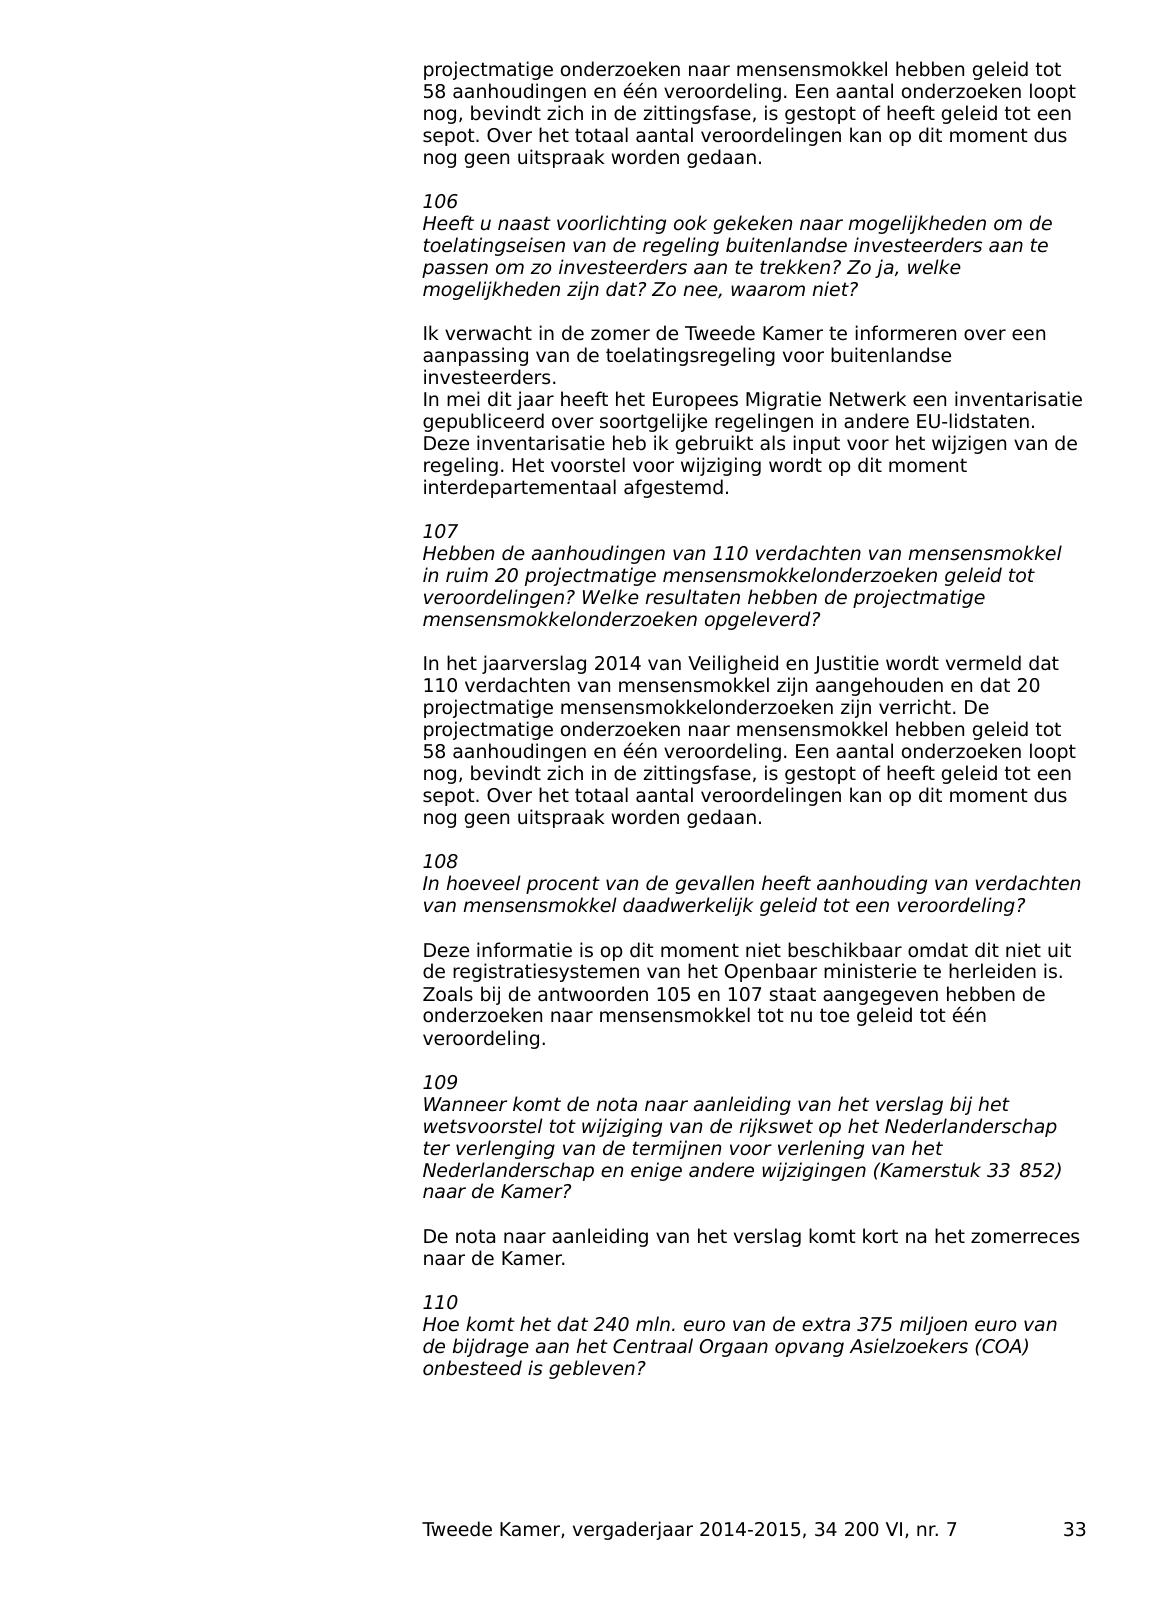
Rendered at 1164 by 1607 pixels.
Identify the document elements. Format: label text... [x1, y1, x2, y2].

text Deze informatie is op dit moment niet beschikbaar omdat dit niet uit de registratiesystemen van het Openbaar ministerie te herleiden is. Zoals bij de antwoorden 105 en 107 staat aangegeven hebben de onderzoeken naar mensensmokkel tot nu toe geleid tot één veroordeling. [422, 939, 1087, 1049]
text Ik verwacht in de zomer de Tweede Kamer te informeren over een aanpassing van de toelatingsregeling voor buitenlandse investeerders. [422, 323, 1087, 389]
text 106 [422, 191, 1087, 213]
text In het jaarverslag 2014 van Veiligheid en Justitie wordt vermeld dat 110 verdachten van mensensmokkel zijn aangehouden en dat 20 projectmatige mensensmokkelonderzoeken zijn verricht. De projectmatige onderzoeken naar mensensmokkel hebben geleid tot 58 aanhoudingen en één veroordeling. Een aantal onderzoeken loopt nog, bevindt zich in de zittingsfase, is gestopt of heeft geleid tot een sepot. Over het totaal aantal veroordelingen kan op dit moment dus nog geen uitspraak worden gedaan. [422, 653, 1087, 829]
text In mei dit jaar heeft het Europees Migratie Netwerk een inventarisatie gepubliceerd over soortgelijke regelingen in andere EU-lidstaten. Deze inventarisatie heb ik gebruikt als input voor het wijzigen van de regeling. Het voorstel voor wijziging wordt op dit moment interdepartementaal afgestemd. [422, 389, 1087, 499]
text In hoeveel procent van de gevallen heeft aanhouding van verdachten van mensensmokkel daadwerkelijk geleid tot een veroordeling? [422, 873, 1087, 917]
text 108 [422, 851, 1087, 873]
text Hoe komt het dat 240 mln. euro van de extra 375 miljoen euro van de bijdrage aan het Centraal Orgaan opvang Asielzoekers (COA) onbesteed is gebleven? [422, 1314, 1087, 1380]
text Hebben de aanhoudingen van 110 verdachten van mensensmokkel in ruim 20 projectmatige mensensmokkelonderzoeken geleid tot veroordelingen? Welke resultaten hebben de projectmatige mensensmokkelonderzoeken opgeleverd? [422, 543, 1087, 631]
text 109 [422, 1072, 1087, 1093]
text 110 [422, 1292, 1087, 1314]
text projectmatige onderzoeken naar mensensmokkel hebben geleid tot 58 aanhoudingen en één veroordeling. Een aantal onderzoeken loopt nog, bevindt zich in de zittingsfase, is gestopt of heeft geleid tot een sepot. Over het totaal aantal veroordelingen kan op dit moment dus nog geen uitspraak worden gedaan. [422, 59, 1087, 169]
text Heeft u naast voorlichting ook gekeken naar mogelijkheden om de toelatingseisen van de regeling buitenlandse investeerders aan te passen om zo investeerders aan te trekken? Zo ja, welke mogelijkheden zijn dat? Zo nee, waarom niet? [422, 213, 1087, 301]
text 107 [422, 521, 1087, 543]
text Wanneer komt de nota naar aanleiding van het verslag bij het wetsvoorstel tot wijziging van de rijkswet op het Nederlanderschap ter verlenging van de termijnen voor verlening van het Nederlanderschap en enige andere wijzigingen (Kamerstuk 33 852) naar de Kamer? [422, 1093, 1087, 1203]
text De nota naar aanleiding van het verslag komt kort na het zomerreces naar de Kamer. [422, 1226, 1087, 1269]
